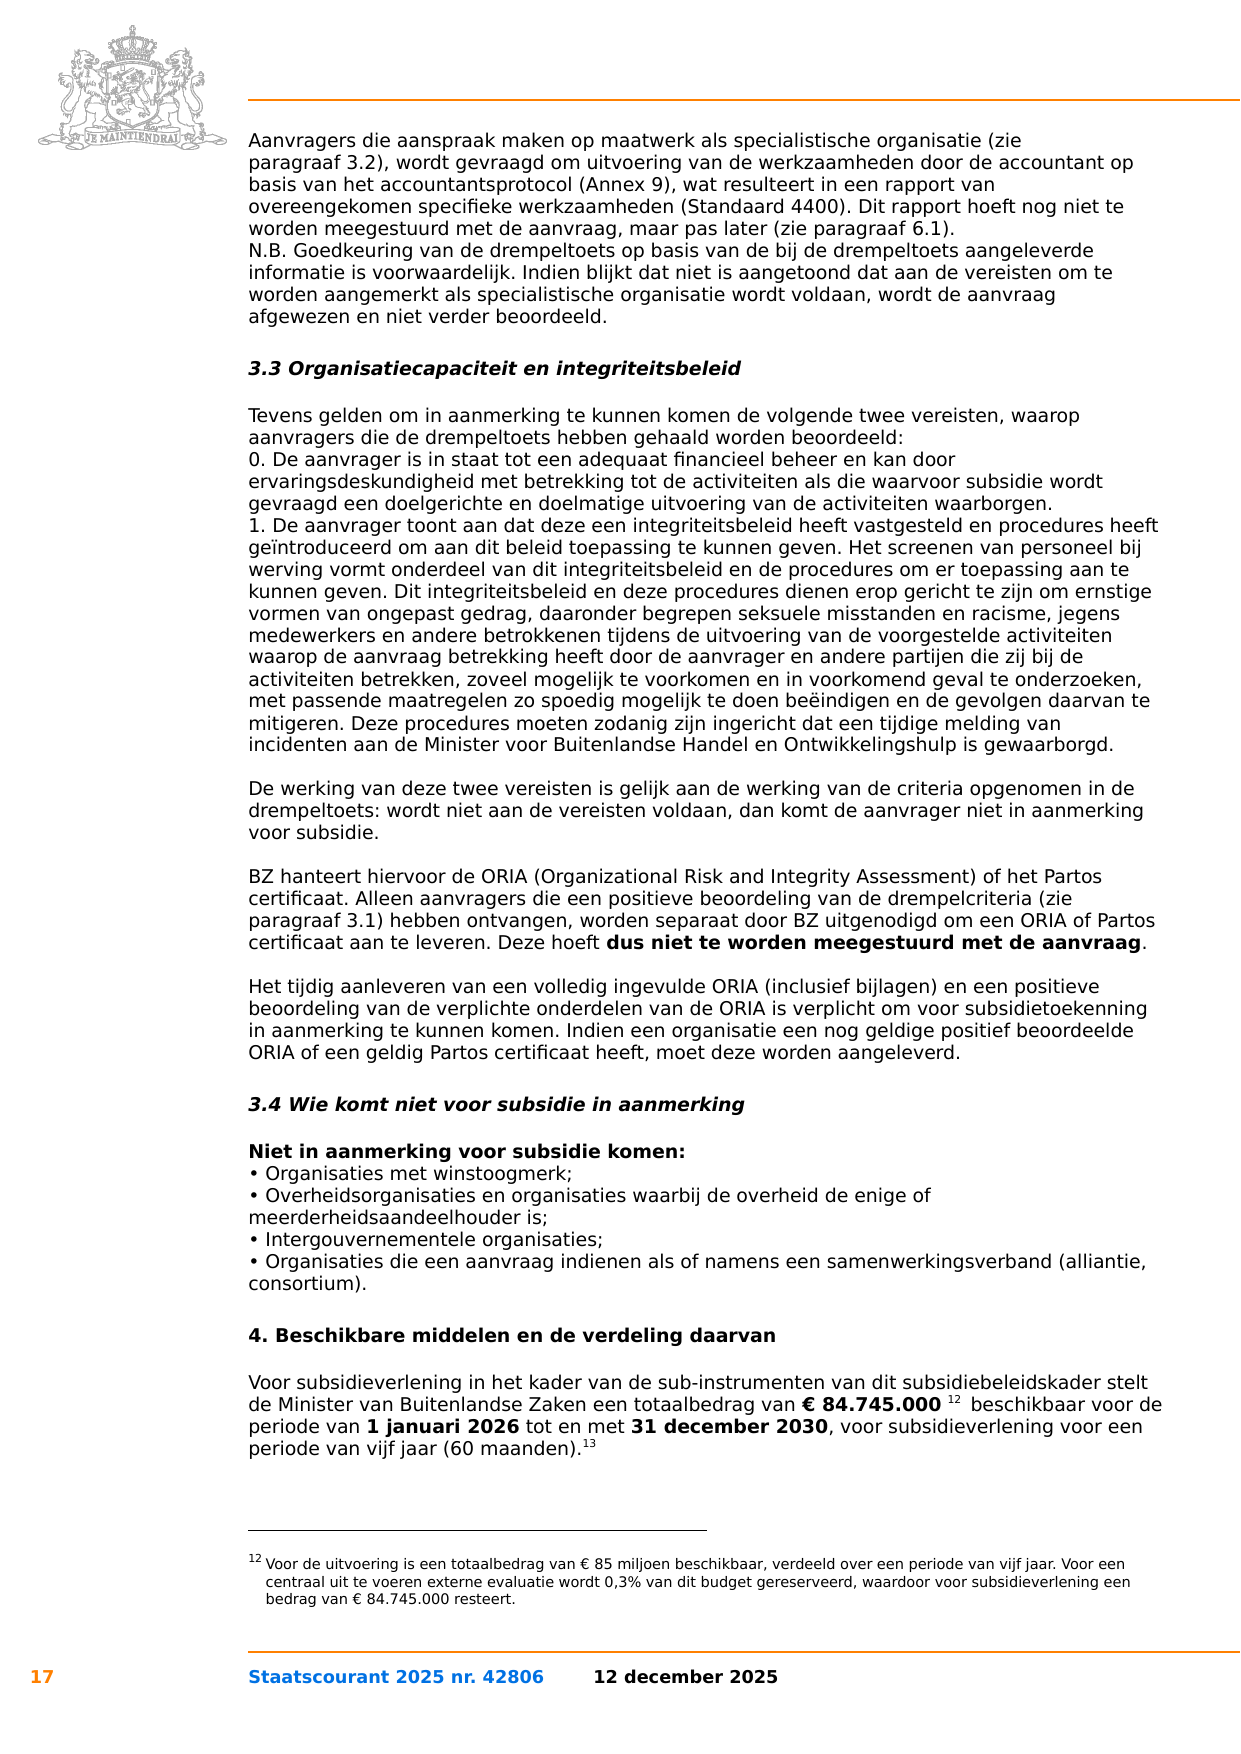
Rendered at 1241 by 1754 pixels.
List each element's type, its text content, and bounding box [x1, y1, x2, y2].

text • Overheidsorganisaties en organisaties waarbij de overheid de enige of meerderheidsaandeelhouder is; [248, 1185, 1163, 1229]
text De werking van deze twee vereisten is gelijk aan de werking van de criteria opgenomen in de drempeltoets: wordt niet aan de vereisten voldaan, dan komt de aanvrager niet in aanmerking voor subsidie. [248, 778, 1163, 844]
text BZ hanteert hiervoor de ORIA (Organizational Risk and Integrity Assessment) of het Partos certificaat. Alleen aanvragers die een positieve beoordeling van de drempelcriteria (zie paragraaf 3.1) hebben ontvangen, worden separaat door BZ uitgenodigd om een ORIA of Partos certificaat aan te leveren. Deze hoeft dus niet te worden meegestuurd met de aanvraag. [248, 866, 1163, 954]
text Aanvragers die aanspraak maken op maatwerk als specialistische organisatie (zie paragraaf 3.2), wordt gevraagd om uitvoering van de werkzaamheden door de accountant op basis van het accountantsprotocol (Annex 9), wat resulteert in een rapport van overeengekomen specifieke werkzaamheden (Standaard 4400). Dit rapport hoeft nog niet te worden meegestuurd met de aanvraag, maar pas later (zie paragraaf 6.1). [248, 130, 1163, 240]
subtitle 3.3 Organisatiecapaciteit en integriteitsbeleid [248, 358, 1163, 380]
picture [38, 25, 227, 150]
text • Organisaties die een aanvraag indienen als of namens een samenwerkingsverband (alliantie, consortium). [248, 1251, 1163, 1294]
text Voor de uitvoering is een totaalbedrag van € 85 miljoen beschikbaar, verdeeld over een periode van vijf jaar. Voor een centraal uit te voeren externe evaluatie wordt 0,3% van dit budget gereserveerd, waardoor voor subsidieverlening een bedrag van € 84.745.000 resteert. [248, 1552, 1163, 1608]
text Voor subsidieverlening in het kader van de sub-instrumenten van dit subsidiebeleidskader stelt de Minister van Buitenlandse Zaken een totaalbedrag van € 84.745.000 beschikbaar voor de periode van 1 januari 2026 tot en met 31 december 2030, voor subsidieverlening voor een periode van vijf jaar (60 maanden). [248, 1372, 1163, 1459]
text Het tijdig aanleveren van een volledig ingevulde ORIA (inclusief bijlagen) en een positieve beoordeling van de verplichte onderdelen van de ORIA is verplicht om voor subsidietoekenning in aanmerking te kunnen komen. Indien een organisatie een nog geldige positief beoordeelde ORIA of een geldig Partos certificaat heeft, moet deze worden aangeleverd. [248, 976, 1163, 1064]
text Tevens gelden om in aanmerking te kunnen komen de volgende twee vereisten, waarop aanvragers die de drempeltoets hebben gehaald worden beoordeeld: [248, 405, 1163, 449]
subtitle 4. Beschikbare middelen en de verdeling daarvan [248, 1324, 1163, 1347]
text 0. De aanvrager is in staat tot een adequaat financieel beheer en kan door ervaringsdeskundigheid met betrekking tot de activiteiten als die waarvoor subsidie wordt gevraagd een doelgerichte en doelmatige uitvoering van de activiteiten waarborgen. [248, 449, 1163, 514]
text • Organisaties met winstoogmerk; [248, 1163, 1163, 1185]
text • Intergouvernementele organisaties; [248, 1229, 1163, 1251]
text N.B. Goedkeuring van de drempeltoets op basis van de bij de drempeltoets aangeleverde informatie is voorwaardelijk. Indien blijkt dat niet is aangetoond dat aan de vereisten om te worden aangemerkt als specialistische organisatie wordt voldaan, wordt de aanvraag afgewezen en niet verder beoordeeld. [248, 240, 1163, 328]
text 1. De aanvrager toont aan dat deze een integriteitsbeleid heeft vastgesteld en procedures heeft geïntroduceerd om aan dit beleid toepassing te kunnen geven. Het screenen van personeel bij werving vormt onderdeel van dit integriteitsbeleid en de procedures om er toepassing aan te kunnen geven. Dit integriteitsbeleid en deze procedures dienen erop gericht te zijn om ernstige vormen van ongepast gedrag, daaronder begrepen seksuele misstanden en racisme, jegens medewerkers en andere betrokkenen tijdens de uitvoering van de voorgestelde activiteiten waarop de aanvraag betrekking heeft door de aanvrager en andere partijen die zij bij de activiteiten betrekken, zoveel mogelijk te voorkomen en in voorkomend geval te onderzoeken, met passende maatregelen zo spoedig mogelijk te doen beëindigen en de gevolgen daarvan te mitigeren. Deze procedures moeten zodanig zijn ingericht dat een tijdige melding van incidenten aan de Minister voor Buitenlandse Handel en Ontwikkelingshulp is gewaarborgd. [248, 514, 1163, 756]
text Niet in aanmerking voor subsidie komen: [248, 1141, 1163, 1163]
subtitle 3.4 Wie komt niet voor subsidie in aanmerking [248, 1094, 1163, 1116]
